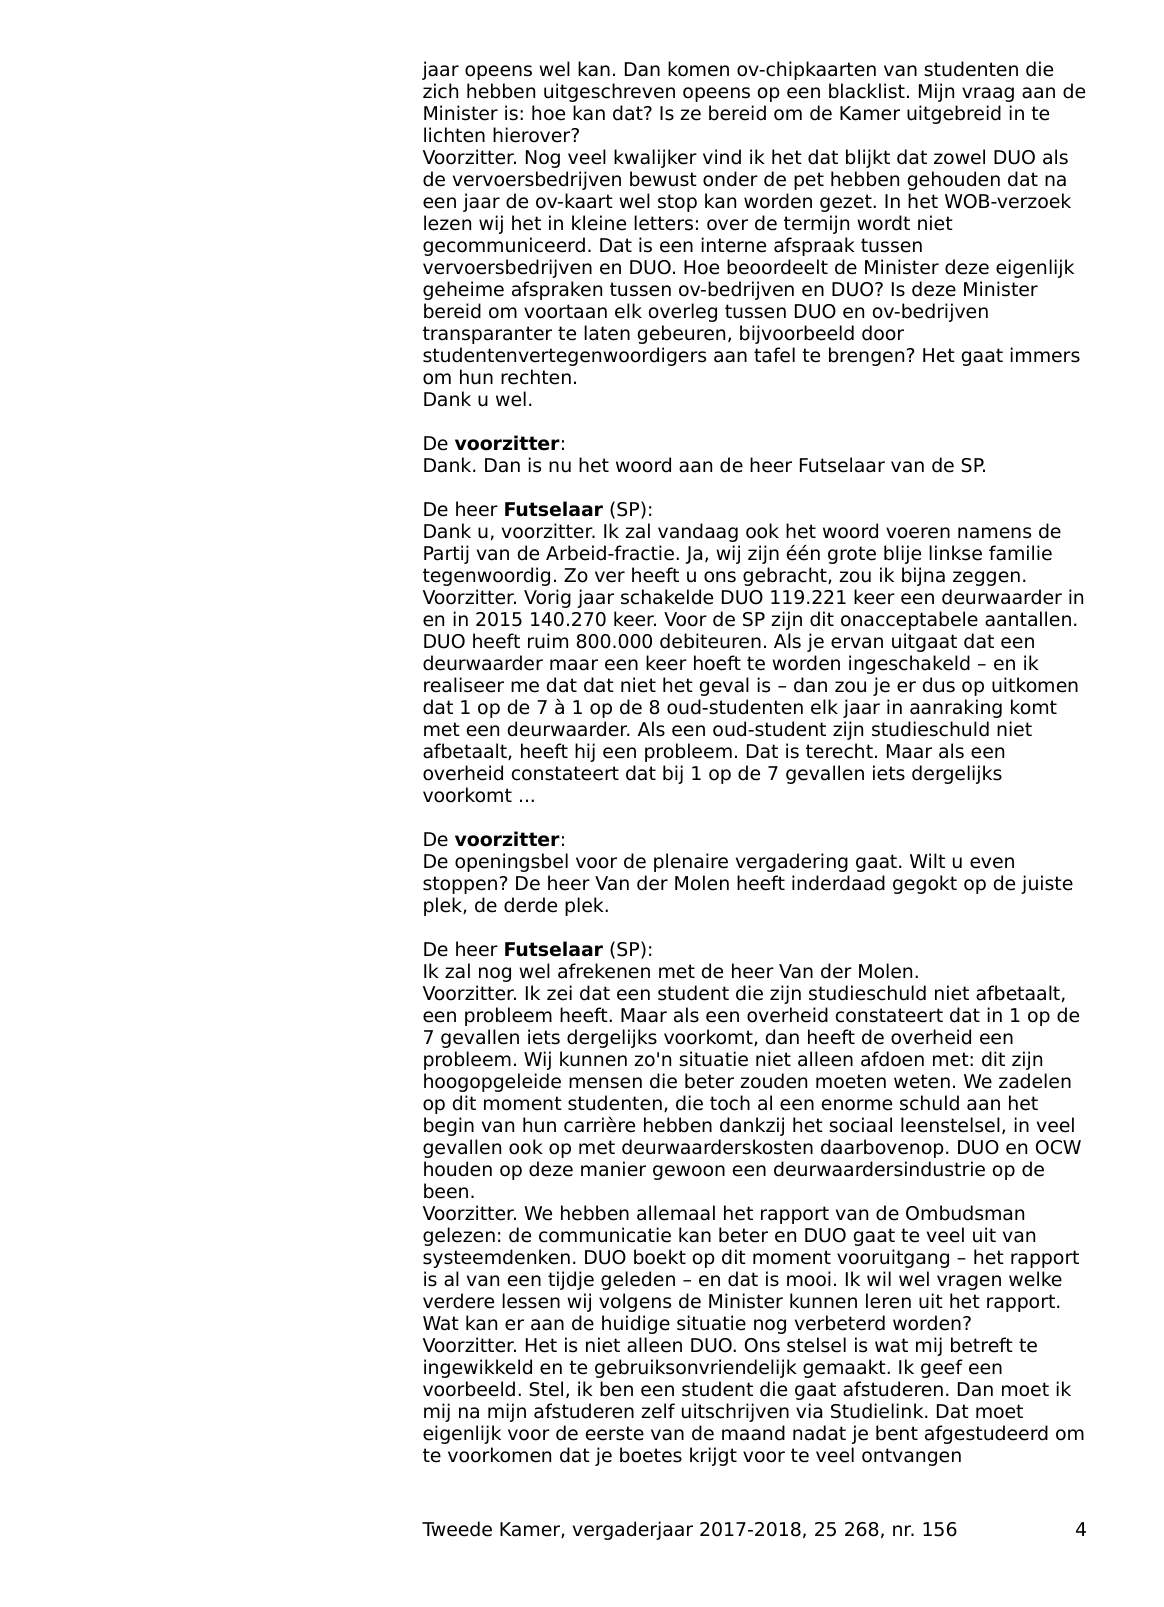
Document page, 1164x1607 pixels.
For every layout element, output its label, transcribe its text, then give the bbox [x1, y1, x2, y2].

text De openingsbel voor de plenaire vergadering gaat. Wilt u even stoppen? De heer Van der Molen heeft inderdaad gegokt op de juiste plek, de derde plek. [422, 851, 1087, 917]
text Voorzitter. Nog veel kwalijker vind ik het dat blijkt dat zowel DUO als de vervoersbedrijven bewust onder de pet hebben gehouden dat na een jaar de ov-kaart wel stop kan worden gezet. In het WOB-verzoek lezen wij het in kleine letters: over de termijn wordt niet gecommuniceerd. Dat is een interne afspraak tussen vervoersbedrijven en DUO. Hoe beoordeelt de Minister deze eigenlijk geheime afspraken tussen ov-bedrijven en DUO? Is deze Minister bereid om voortaan elk overleg tussen DUO en ov-bedrijven transparanter te laten gebeuren, bijvoorbeeld door studentenvertegenwoordigers aan tafel te brengen? Het gaat immers om hun rechten. [422, 147, 1087, 389]
text Dank u wel. [422, 389, 1087, 411]
text Voorzitter. Het is niet alleen DUO. Ons stelsel is wat mij betreft te ingewikkeld en te gebruiksonvriendelijk gemaakt. Ik geef een voorbeeld. Stel, ik ben een student die gaat afstuderen. Dan moet ik mij na mijn afstuderen zelf uitschrijven via Studielink. Dat moet eigenlijk voor de eerste van de maand nadat je bent afgestudeerd om te voorkomen dat je boetes krijgt voor te veel ontvangen [422, 1335, 1087, 1467]
text De heer Futselaar (SP): [422, 499, 1087, 521]
text Voorzitter. Vorig jaar schakelde DUO 119.221 keer een deurwaarder in en in 2015 140.270 keer. Voor de SP zijn dit onacceptabele aantallen. DUO heeft ruim 800.000 debiteuren. Als je ervan uitgaat dat een deurwaarder maar een keer hoeft te worden ingeschakeld – en ik realiseer me dat dat niet het geval is – dan zou je er dus op uitkomen dat 1 op de 7 à 1 op de 8 oud-studenten elk jaar in aanraking komt met een deurwaarder. Als een oud-student zijn studieschuld niet afbetaalt, heeft hij een probleem. Dat is terecht. Maar als een overheid constateert dat bij 1 op de 7 gevallen iets dergelijks voorkomt ... [422, 587, 1087, 807]
text Voorzitter. We hebben allemaal het rapport van de Ombudsman gelezen: de communicatie kan beter en DUO gaat te veel uit van systeemdenken. DUO boekt op dit moment vooruitgang – het rapport is al van een tijdje geleden – en dat is mooi. Ik wil wel vragen welke verdere lessen wij volgens de Minister kunnen leren uit het rapport. Wat kan er aan de huidige situatie nog verbeterd worden? [422, 1203, 1087, 1335]
text Dank u, voorzitter. Ik zal vandaag ook het woord voeren namens de Partij van de Arbeid-fractie. Ja, wij zijn één grote blije linkse familie tegenwoordig. Zo ver heeft u ons gebracht, zou ik bijna zeggen. [422, 521, 1087, 587]
text Ik zal nog wel afrekenen met de heer Van der Molen. [422, 961, 1087, 983]
text De heer Futselaar (SP): [422, 939, 1087, 961]
text Dank. Dan is nu het woord aan de heer Futselaar van de SP. [422, 455, 1087, 477]
text De voorzitter: [422, 829, 1087, 851]
text Voorzitter. Ik zei dat een student die zijn studieschuld niet afbetaalt, een probleem heeft. Maar als een overheid constateert dat in 1 op de 7 gevallen iets dergelijks voorkomt, dan heeft de overheid een probleem. Wij kunnen zo'n situatie niet alleen afdoen met: dit zijn hoogopgeleide mensen die beter zouden moeten weten. We zadelen op dit moment studenten, die toch al een enorme schuld aan het begin van hun carrière hebben dankzij het sociaal leenstelsel, in veel gevallen ook op met deurwaarderskosten daarbovenop. DUO en OCW houden op deze manier gewoon een deurwaardersindustrie op de been. [422, 983, 1087, 1203]
text jaar opeens wel kan. Dan komen ov-chipkaarten van studenten die zich hebben uitgeschreven opeens op een blacklist. Mijn vraag aan de Minister is: hoe kan dat? Is ze bereid om de Kamer uitgebreid in te lichten hierover? [422, 59, 1087, 147]
text De voorzitter: [422, 433, 1087, 455]
